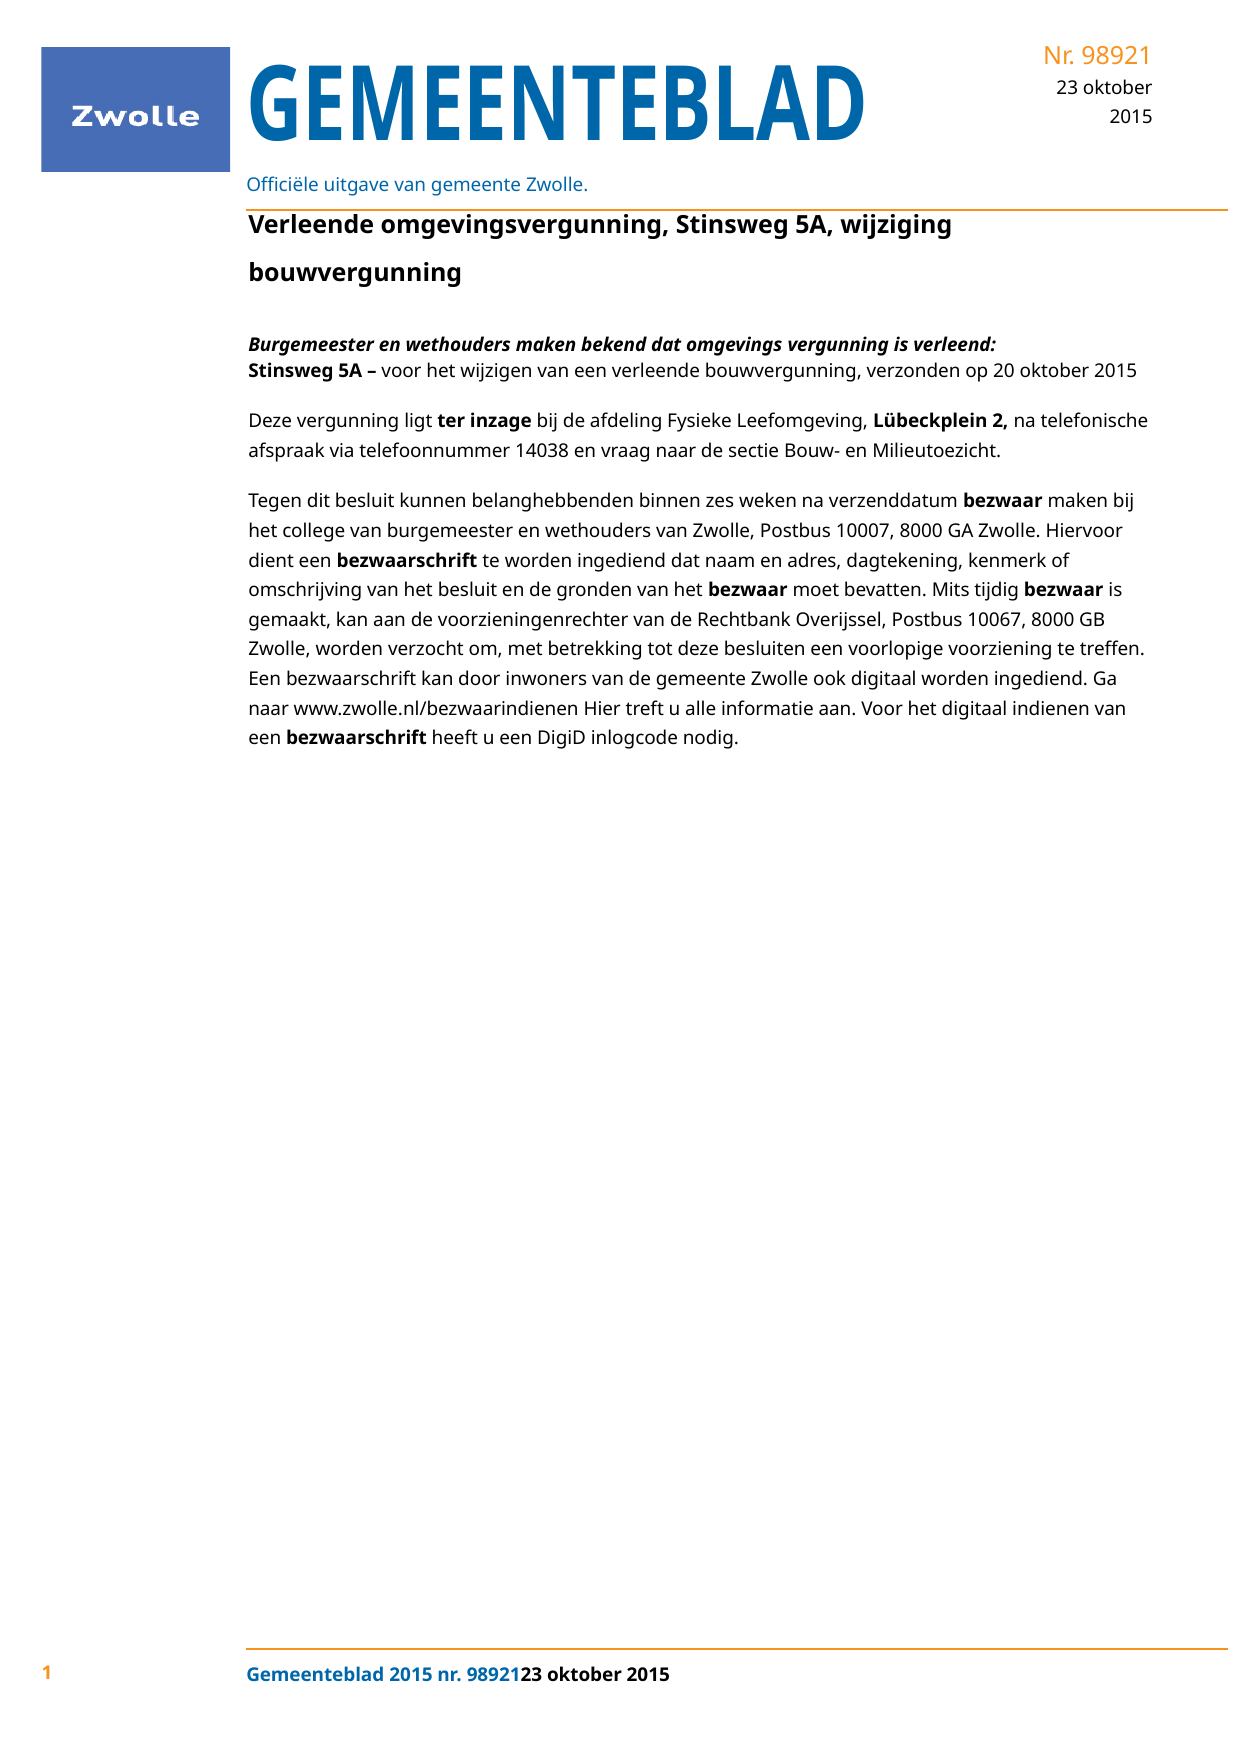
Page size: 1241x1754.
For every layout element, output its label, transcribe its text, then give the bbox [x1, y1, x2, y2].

text Deze vergunning ligt ter inzage bij de afdeling Fysieke Leefomgeving, Lübeckplein 2, na telefonische afspraak via telefoonnummer 14038 en vraag naar de sectie Bouw- en Milieutoezicht. [248, 408, 1152, 463]
text Tegen dit besluit kunnen belanghebbenden binnen zes weken na verzenddatum bezwaar maken bij het college van burgemeester en wethouders van Zwolle, Postbus 10007, 8000 GA Zwolle. Hiervoor dient een bezwaarschrift te worden ingediend dat naam en adres, dagtekening, kenmerk of omschrijving van het besluit en de gronden van het bezwaar moet bevatten. Mits tijdig bezwaar is gemaakt, kan aan de voorzieningenrechter van de Rechtbank Overijssel, Postbus 10067, 8000 GB Zwolle, worden verzocht om, met betrekking tot deze besluiten een voorlopige voorziening te treffen. Een bezwaarschrift kan door inwoners van de gemeente Zwolle ook digitaal worden ingediend. Ga naar www.zwolle.nl/bezwaarindienen Hier treft u alle informatie aan. Voor het digitaal indienen van een bezwaarschrift heeft u een DigiD inlogcode nodig. [248, 488, 1152, 750]
picture [41, 47, 231, 172]
text Verleende omgevingsvergunning, Stinsweg 5A, wijziging bouwvergunning [248, 211, 1152, 288]
text Burgemeester en wethouders maken bekend dat omgevings vergunning is verleend: [248, 331, 1152, 357]
text Stinsweg 5A – voor het wijzigen van een verleende bouwvergunning, verzonden op 20 oktober 2015 [248, 357, 1152, 383]
